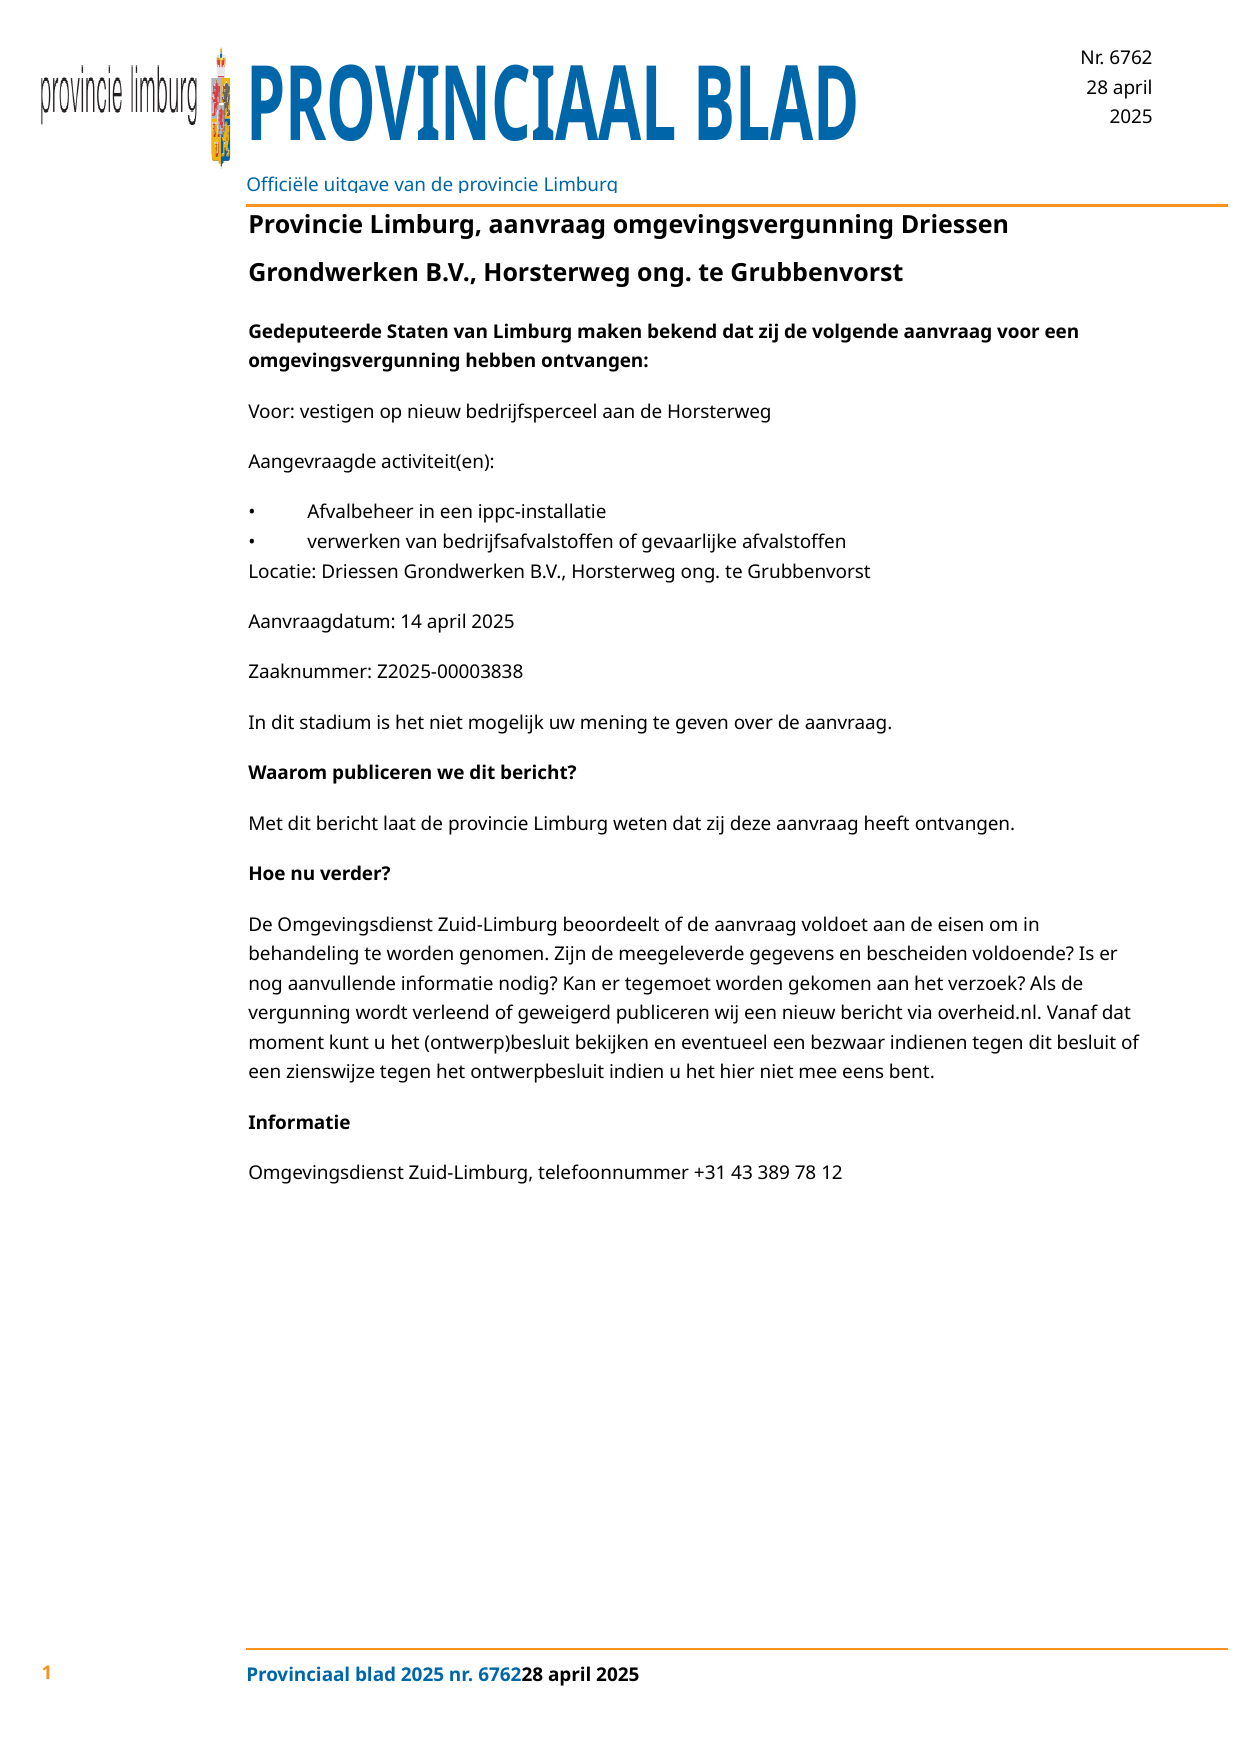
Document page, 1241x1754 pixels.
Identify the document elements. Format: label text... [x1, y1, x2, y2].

text Informatie [248, 1109, 1152, 1135]
picture [41, 47, 231, 172]
list verwerken van bedrijfsafvalstoffen of gevaarlijke afvalstoffen [248, 528, 1152, 554]
text Omgevingsdienst Zuid-Limburg, telefoonnummer +31 43 389 78 12 [248, 1159, 1152, 1185]
text In dit stadium is het niet mogelijk uw mening te geven over de aanvraag. [248, 709, 1152, 735]
text Locatie: Driessen Grondwerken B.V., Horsterweg ong. te Grubbenvorst [248, 558, 1152, 584]
text Met dit bericht laat de provincie Limburg weten dat zij deze aanvraag heeft ontvangen. [248, 810, 1152, 836]
text Hoe nu verder? [248, 860, 1152, 886]
text Provincie Limburg, aanvraag omgevingsvergunning Driessen Grondwerken B.V., Horsterweg ong. te Grubbenvorst [248, 207, 1152, 288]
text Voor: vestigen op nieuw bedrijfsperceel aan de Horsterweg [248, 398, 1152, 424]
text Aanvraagdatum: 14 april 2025 [248, 608, 1152, 634]
text Gedeputeerde Staten van Limburg maken bekend dat zij de volgende aanvraag voor een omgevingsvergunning hebben ontvangen: [248, 318, 1152, 373]
text Waarom publiceren we dit bericht? [248, 759, 1152, 785]
text Aangevraagde activiteit(en): [248, 448, 1152, 474]
list Afvalbeheer in een ippc-installatie [248, 499, 1152, 524]
text De Omgevingsdienst Zuid-Limburg beoordeelt of de aanvraag voldoet aan de eisen om in behandeling te worden genomen. Zijn de meegeleverde gegevens en bescheiden voldoende? Is er nog aanvullende informatie nodig? Kan er tegemoet worden gekomen aan het verzoek? Als de vergunning wordt verleend of geweigerd publiceren wij een nieuw bericht via overheid.nl. Vanaf dat moment kunt u het (ontwerp)besluit bekijken en eventueel een bezwaar indienen tegen dit besluit of een zienswijze tegen het ontwerpbesluit indien u het hier niet mee eens bent. [248, 911, 1152, 1084]
text Zaaknummer: Z2025-00003838 [248, 659, 1152, 684]
